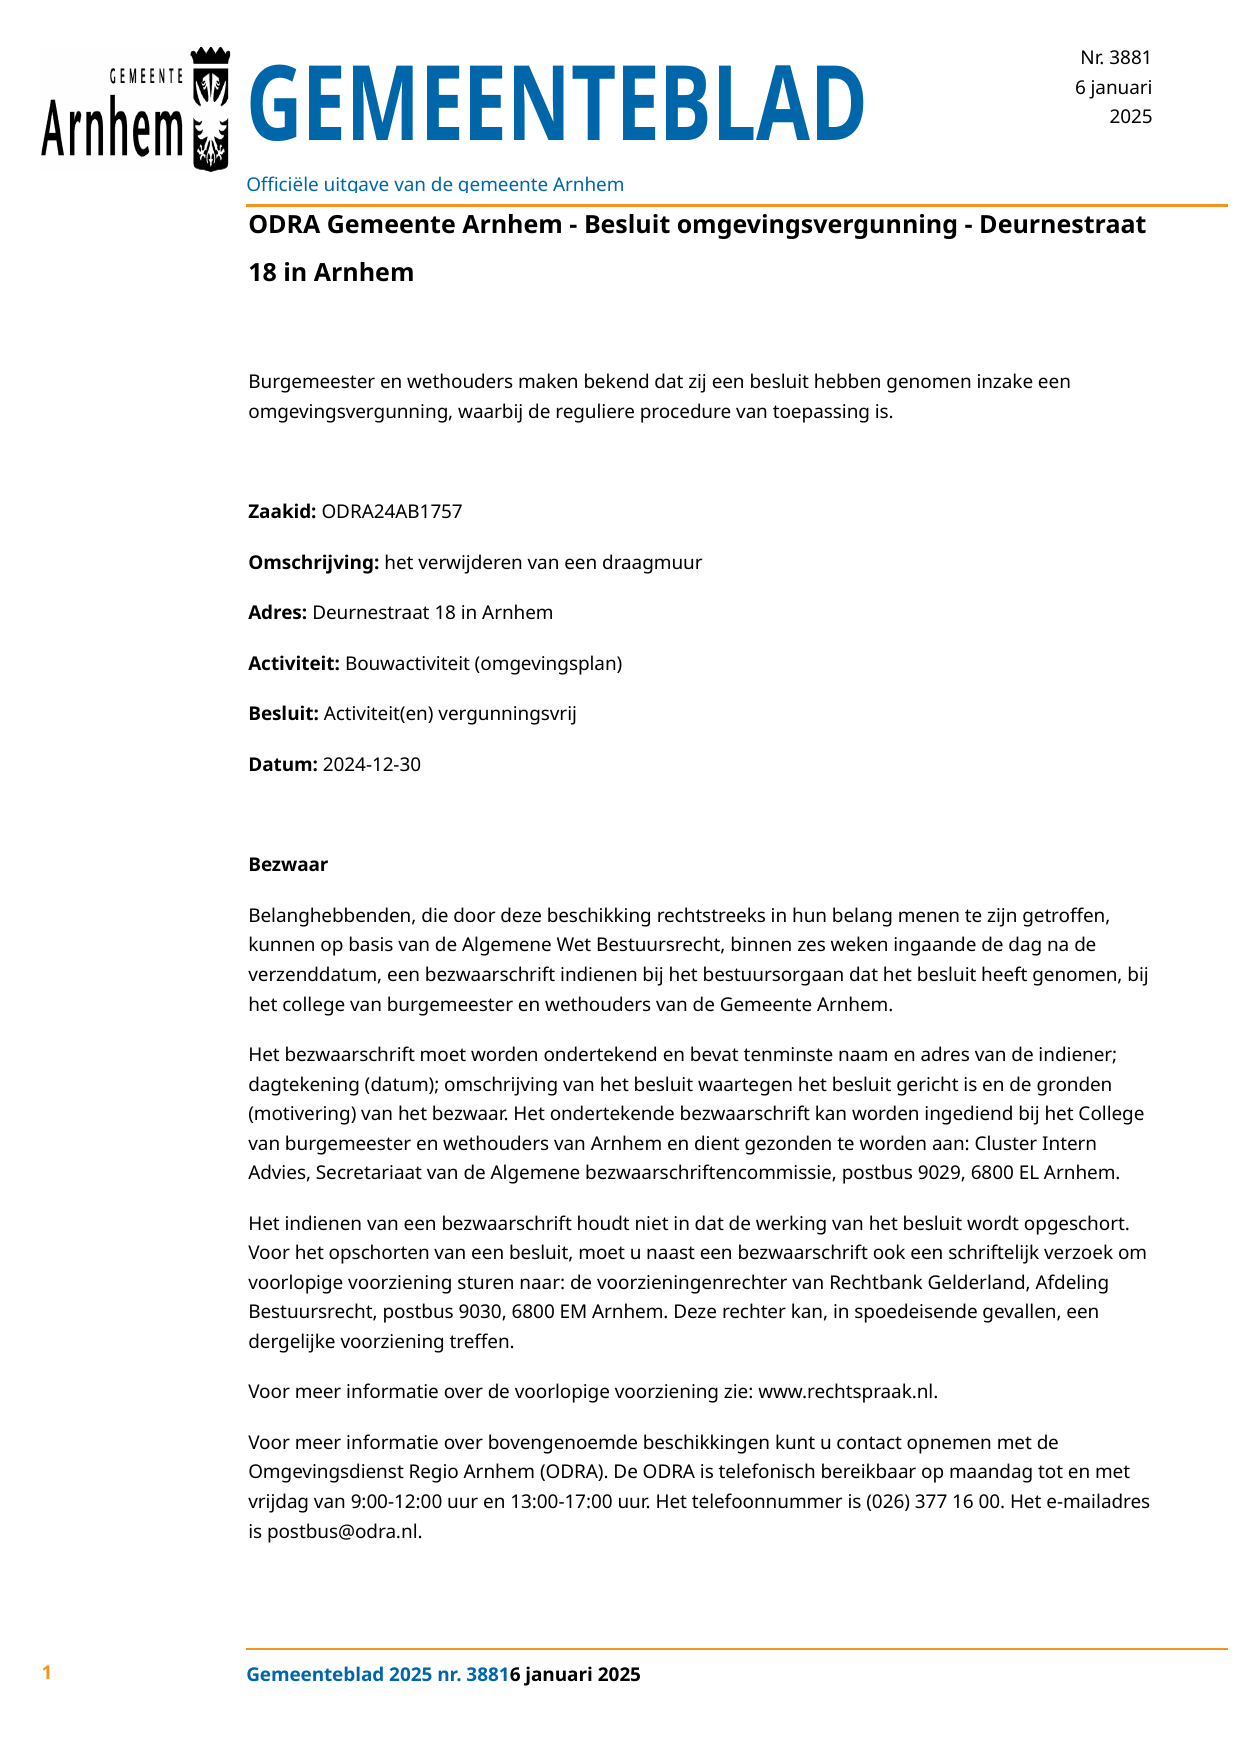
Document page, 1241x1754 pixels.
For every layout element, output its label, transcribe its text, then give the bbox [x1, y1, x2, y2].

text Belanghebbenden, die door deze beschikking rechtstreeks in hun belang menen te zijn getroffen, kunnen op basis van de Algemene Wet Bestuursrecht, binnen zes weken ingaande de dag na de verzenddatum, een bezwaarschrift indienen bij het bestuursorgaan dat het besluit heeft genomen, bij het college van burgemeester en wethouders van de Gemeente Arnhem. [248, 902, 1152, 1017]
text Voor meer informatie over bovengenoemde beschikkingen kunt u contact opnemen met de Omgevingsdienst Regio Arnhem (ODRA). De ODRA is telefonisch bereikbaar op maandag tot en met vrijdag van 9:00-12:00 uur en 13:00-17:00 uur. Het telefoonnummer is (026) 377 16 00. Het e-mailadres is postbus@odra.nl. [248, 1429, 1152, 1544]
text Het indienen van een bezwaarschrift houdt niet in dat de werking van het besluit wordt opgeschort. Voor het opschorten van een besluit, moet u naast een bezwaarschrift ook een schriftelijk verzoek om voorlopige voorziening sturen naar: de voorzieningenrechter van Rechtbank Gelderland, Afdeling Bestuursrecht, postbus 9030, 6800 EM Arnhem. Deze rechter kan, in spoedeisende gevallen, een dergelijke voorziening treffen. [248, 1210, 1152, 1354]
text Datum: 2024-12-30 [248, 751, 1152, 777]
text Besluit: Activiteit(en) vergunningsvrij [248, 700, 1152, 726]
text Het bezwaarschrift moet worden ondertekend en bevat tenminste naam en adres van de indiener; dagtekening (datum); omschrijving van het besluit waartegen het besluit gericht is en de gronden (motivering) van het bezwaar. Het ondertekende bezwaarschrift kan worden ingediend bij het College van burgemeester en wethouders van Arnhem en dient gezonden te worden aan: Cluster Intern Advies, Secretariaat van de Algemene bezwaarschriftencommissie, postbus 9029, 6800 EL Arnhem. [248, 1041, 1152, 1185]
text Bezwaar [248, 852, 1152, 877]
text Adres: Deurnestraat 18 in Arnhem [248, 599, 1152, 625]
picture [41, 47, 231, 172]
text Burgemeester en wethouders maken bekend dat zij een besluit hebben genomen inzake een omgevingsvergunning, waarbij de reguliere procedure van toepassing is. [248, 368, 1152, 424]
text Voor meer informatie over de voorlopige voorziening zie: www.rechtspraak.nl. [248, 1379, 1152, 1404]
text ODRA Gemeente Arnhem - Besluit omgevingsvergunning - Deurnestraat 18 in Arnhem [248, 207, 1152, 288]
text Zaakid: ODRA24AB1757 [248, 499, 1152, 524]
text Activiteit: Bouwactiviteit (omgevingsplan) [248, 650, 1152, 676]
text Omschrijving: het verwijderen van een draagmuur [248, 549, 1152, 575]
